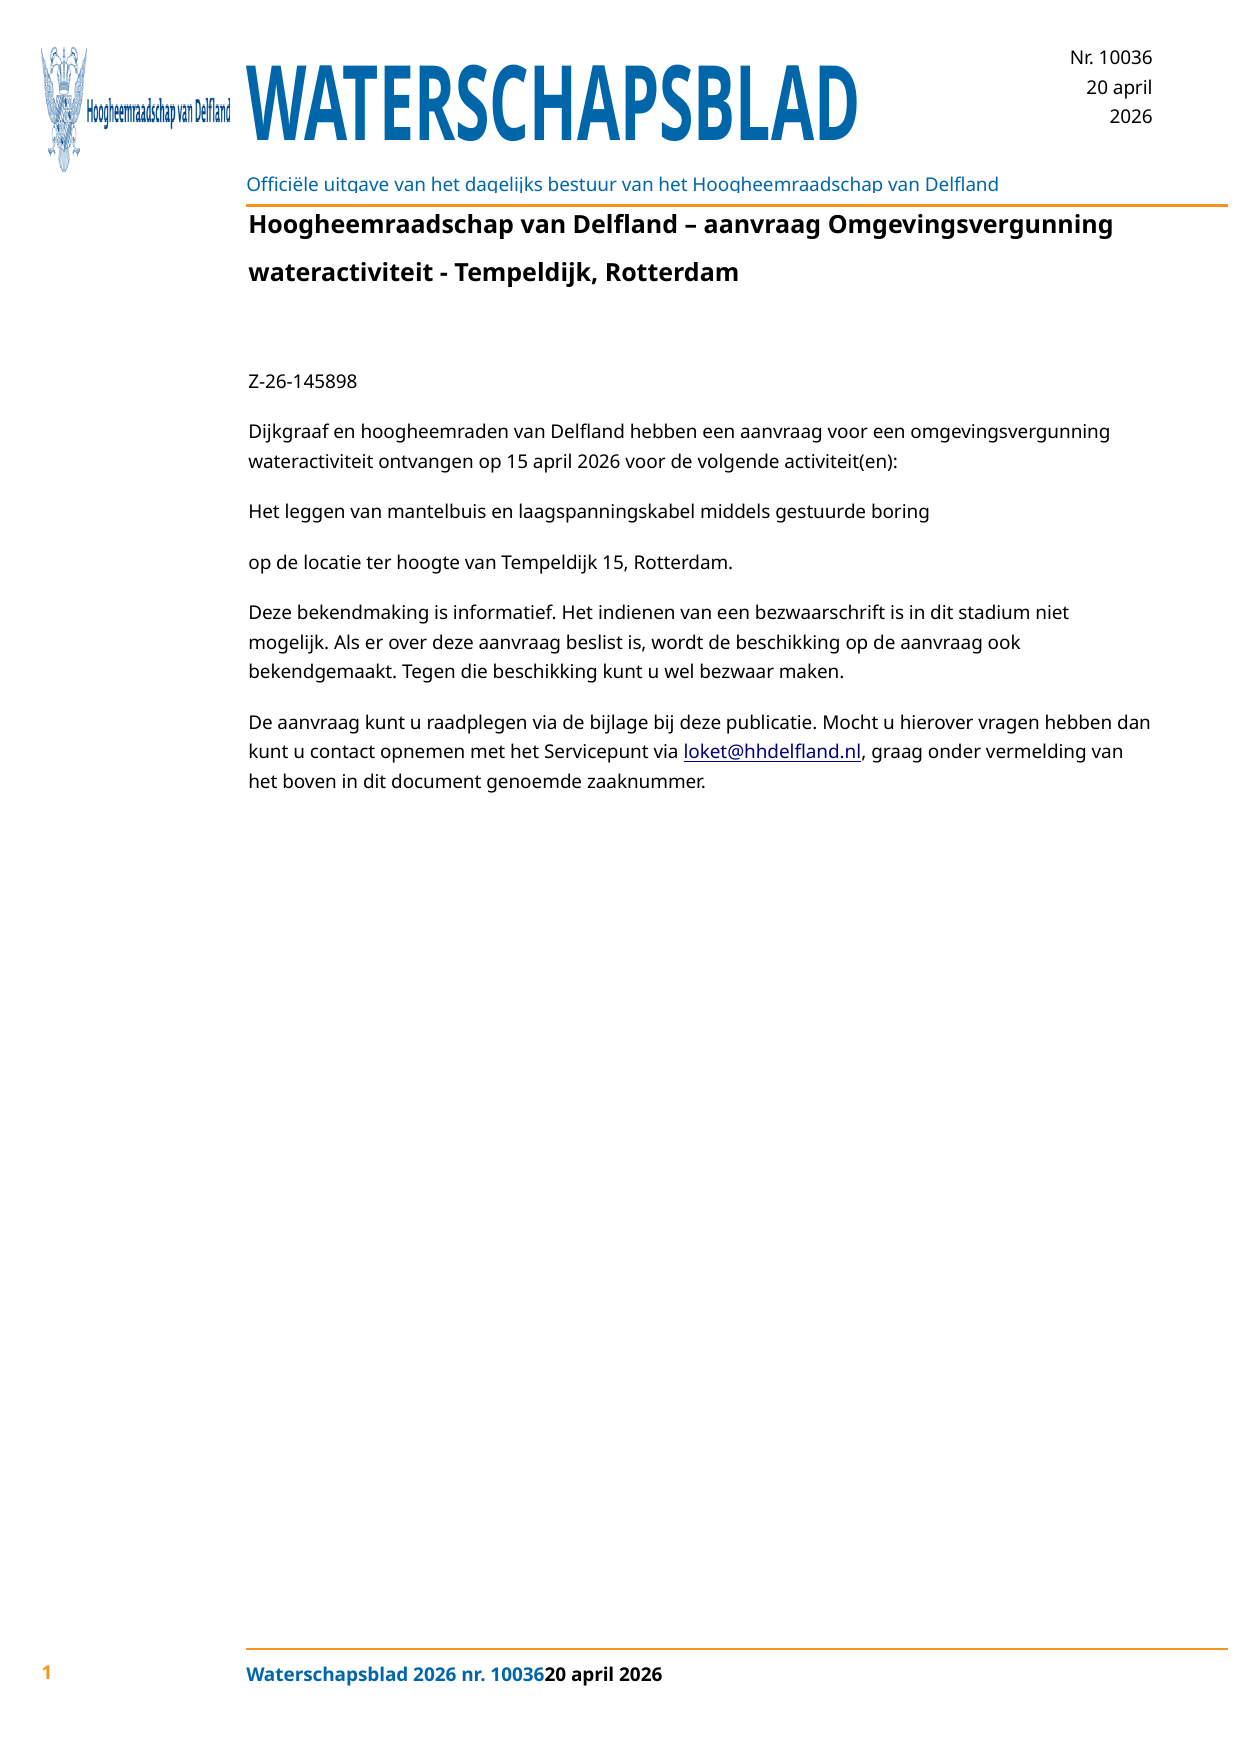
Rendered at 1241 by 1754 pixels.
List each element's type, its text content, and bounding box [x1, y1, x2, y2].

text De aanvraag kunt u raadplegen via de bijlage bij deze publicatie. Mocht u hierover vragen hebben dan kunt u contact opnemen met het Servicepunt via loket@hhdelfland.nl, graag onder vermelding van het boven in dit document genoemde zaaknummer. [248, 709, 1152, 794]
text Deze bekendmaking is informatief. Het indienen van een bezwaarschrift is in dit stadium niet mogelijk. Als er over deze aanvraag beslist is, wordt de beschikking op de aanvraag ook bekendgemaakt. Tegen die beschikking kunt u wel bezwaar maken. [248, 599, 1152, 684]
text Het leggen van mantelbuis en laagspanningskabel middels gestuurde boring [248, 499, 1152, 524]
text Dijkgraaf en hoogheemraden van Delfland hebben een aanvraag voor een omgevingsvergunning wateractiviteit ontvangen op 15 april 2026 voor de volgende activiteit(en): [248, 419, 1152, 474]
text Z-26-145898 [248, 368, 1152, 394]
text op de locatie ter hoogte van Tempeldijk 15, Rotterdam. [248, 549, 1152, 575]
text Hoogheemraadschap van Delfland – aanvraag Omgevingsvergunning wateractiviteit - Tempeldijk, Rotterdam [248, 207, 1152, 288]
picture [41, 47, 231, 172]
